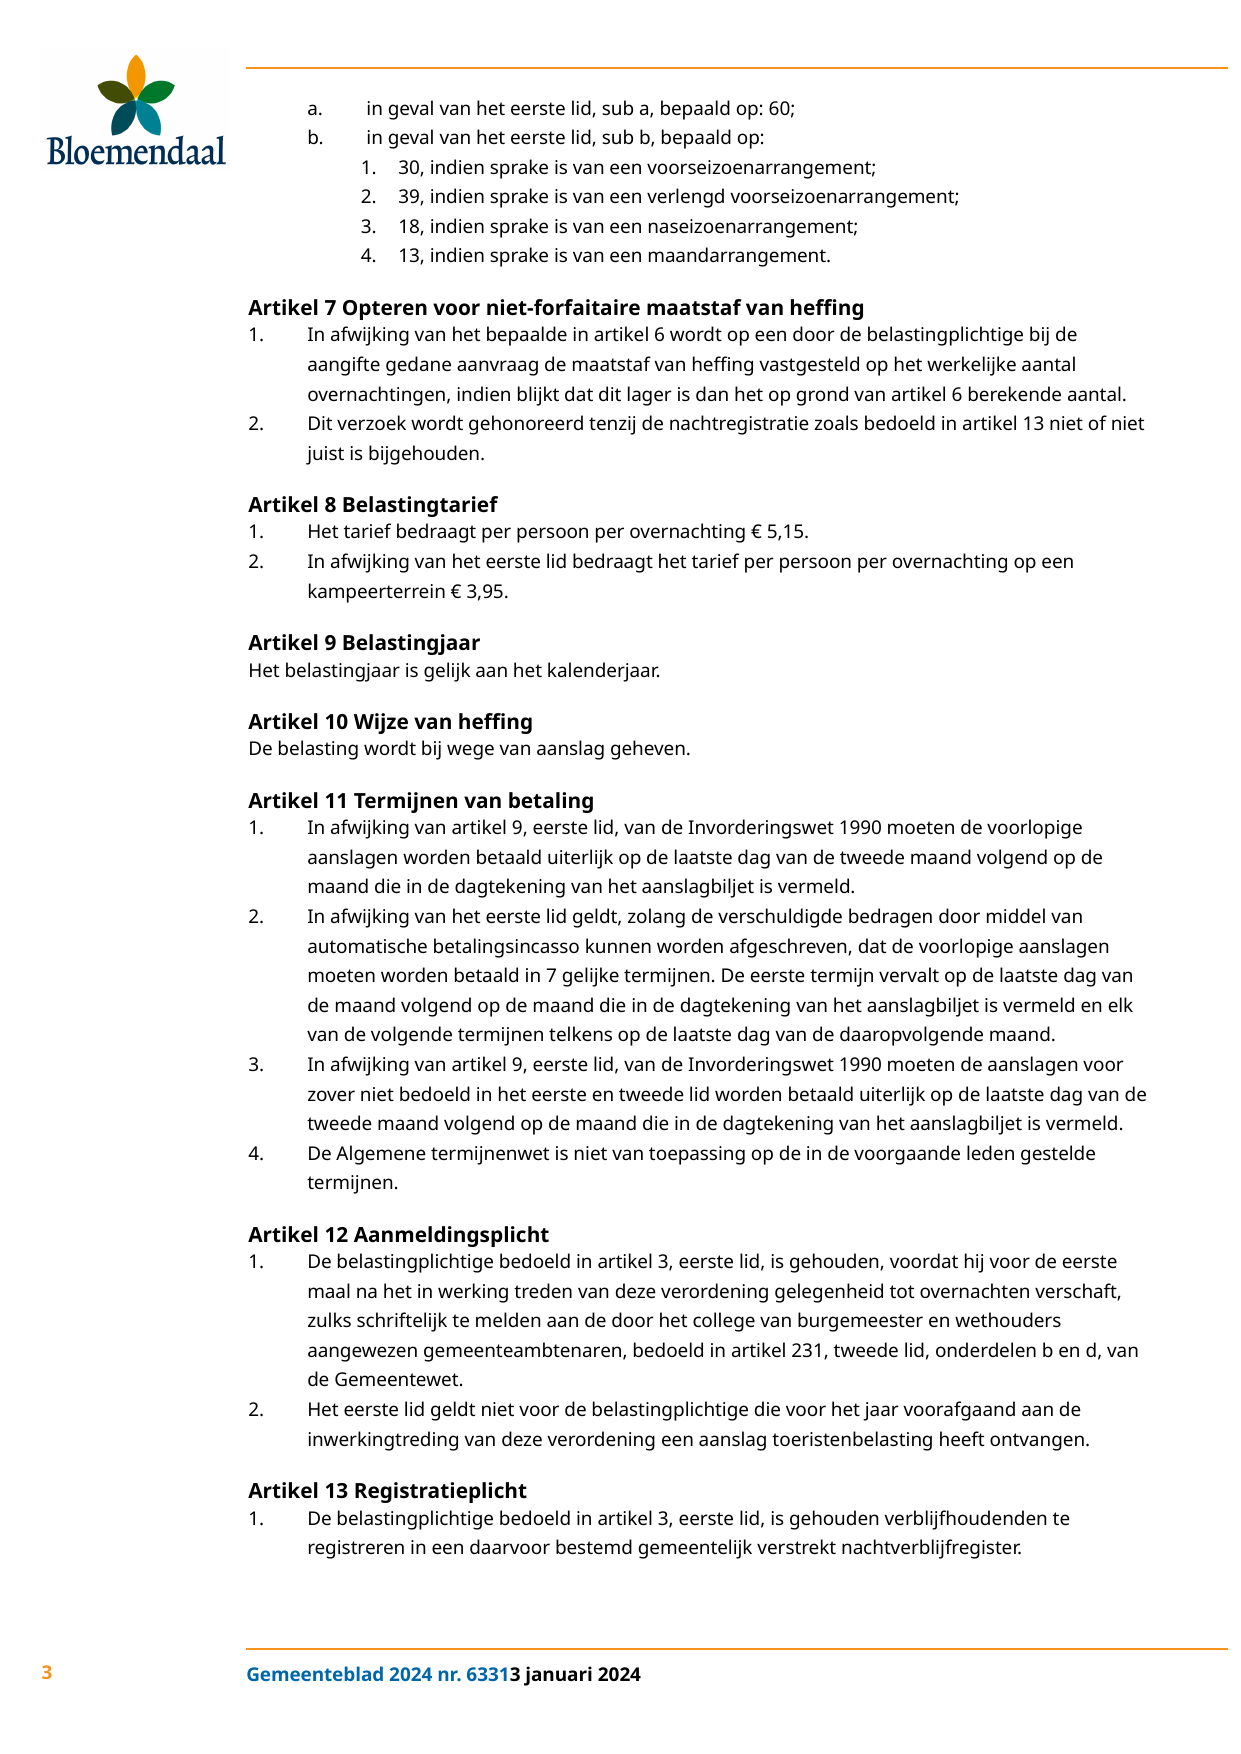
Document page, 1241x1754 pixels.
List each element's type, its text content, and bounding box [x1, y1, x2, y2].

text Artikel 9 Belastingjaar [248, 628, 1152, 657]
list In afwijking van het eerste lid bedraagt het tarief per persoon per overnachting op een kampeerterrein € 3,95. [248, 548, 1152, 604]
list 18, indien sprake is van een naseizoenarrangement; [361, 213, 1152, 239]
list 39, indien sprake is van een verlengd voorseizoenarrangement; [361, 183, 1152, 209]
list De belastingplichtige bedoeld in artikel 3, eerste lid, is gehouden verblijfhoudenden te registreren in een daarvoor bestemd gemeentelijk verstrekt nachtverblijfregister. [248, 1505, 1152, 1560]
list 30, indien sprake is van een voorseizoenarrangement; [361, 154, 1152, 180]
text Artikel 7 Opteren voor niet-forfaitaire maatstaf van heffing [248, 293, 1152, 322]
text Artikel 8 Belastingtarief [248, 490, 1152, 519]
text Artikel 13 Registratieplicht [248, 1476, 1152, 1505]
text Artikel 10 Wijze van heffing [248, 707, 1152, 736]
list 13, indien sprake is van een maandarrangement. [361, 243, 1152, 268]
list De Algemene termijnenwet is niet van toepassing op de in de voorgaande leden gestelde termijnen. [248, 1140, 1152, 1195]
text De belasting wordt bij wege van aanslag geheven. [248, 736, 1152, 761]
list De belastingplichtige bedoeld in artikel 3, eerste lid, is gehouden, voordat hij voor de eerste maal na het in werking treden van deze verordening gelegenheid tot overnachten verschaft, zulks schriftelijk te melden aan de door het college van burgemeester en wethouders aangewezen gemeenteambtenaren, bedoeld in artikel 231, tweede lid, onderdelen b en d, van de Gemeentewet. [248, 1248, 1152, 1392]
list In afwijking van artikel 9, eerste lid, van de Invorderingswet 1990 moeten de voorlopige aanslagen worden betaald uiterlijk op de laatste dag van de tweede maand volgend op de maand die in de dagtekening van het aanslagbiljet is vermeld. [248, 814, 1152, 899]
list In afwijking van artikel 9, eerste lid, van de Invorderingswet 1990 moeten de aanslagen voor zover niet bedoeld in het eerste en tweede lid worden betaald uiterlijk op de laatste dag van de tweede maand volgend op de maand die in de dagtekening van het aanslagbiljet is vermeld. [248, 1051, 1152, 1136]
list Het eerste lid geldt niet voor de belastingplichtige die voor het jaar voorafgaand aan de inwerkingtreding van deze verordening een aanslag toeristenbelasting heeft ontvangen. [248, 1396, 1152, 1452]
list Dit verzoek wordt gehonoreerd tenzij de nachtregistratie zoals bedoeld in artikel 13 niet of niet juist is bijgehouden. [248, 410, 1152, 466]
list Het tarief bedraagt per persoon per overnachting € 5,15. [248, 519, 1152, 544]
list in geval van het eerste lid, sub b, bepaald op: [307, 124, 1152, 150]
text Artikel 12 Aanmeldingsplicht [248, 1220, 1152, 1248]
picture [41, 47, 231, 172]
text Het belastingjaar is gelijk aan het kalenderjaar. [248, 657, 1152, 682]
text Artikel 11 Termijnen van betaling [248, 786, 1152, 814]
list in geval van het eerste lid, sub a, bepaald op: 60; [307, 95, 1152, 121]
list In afwijking van het bepaalde in artikel 6 wordt op een door de belastingplichtige bij de aangifte gedane aanvraag de maatstaf van heffing vastgesteld op het werkelijke aantal overnachtingen, indien blijkt dat dit lager is dan het op grond van artikel 6 berekende aantal. [248, 322, 1152, 406]
list In afwijking van het eerste lid geldt, zolang de verschuldigde bedragen door middel van automatische betalingsincasso kunnen worden afgeschreven, dat de voorlopige aanslagen moeten worden betaald in 7 gelijke termijnen. De eerste termijn vervalt op de laatste dag van de maand volgend op de maand die in de dagtekening van het aanslagbiljet is vermeld en elk van de volgende termijnen telkens op de laatste dag van de daaropvolgende maand. [248, 903, 1152, 1047]
